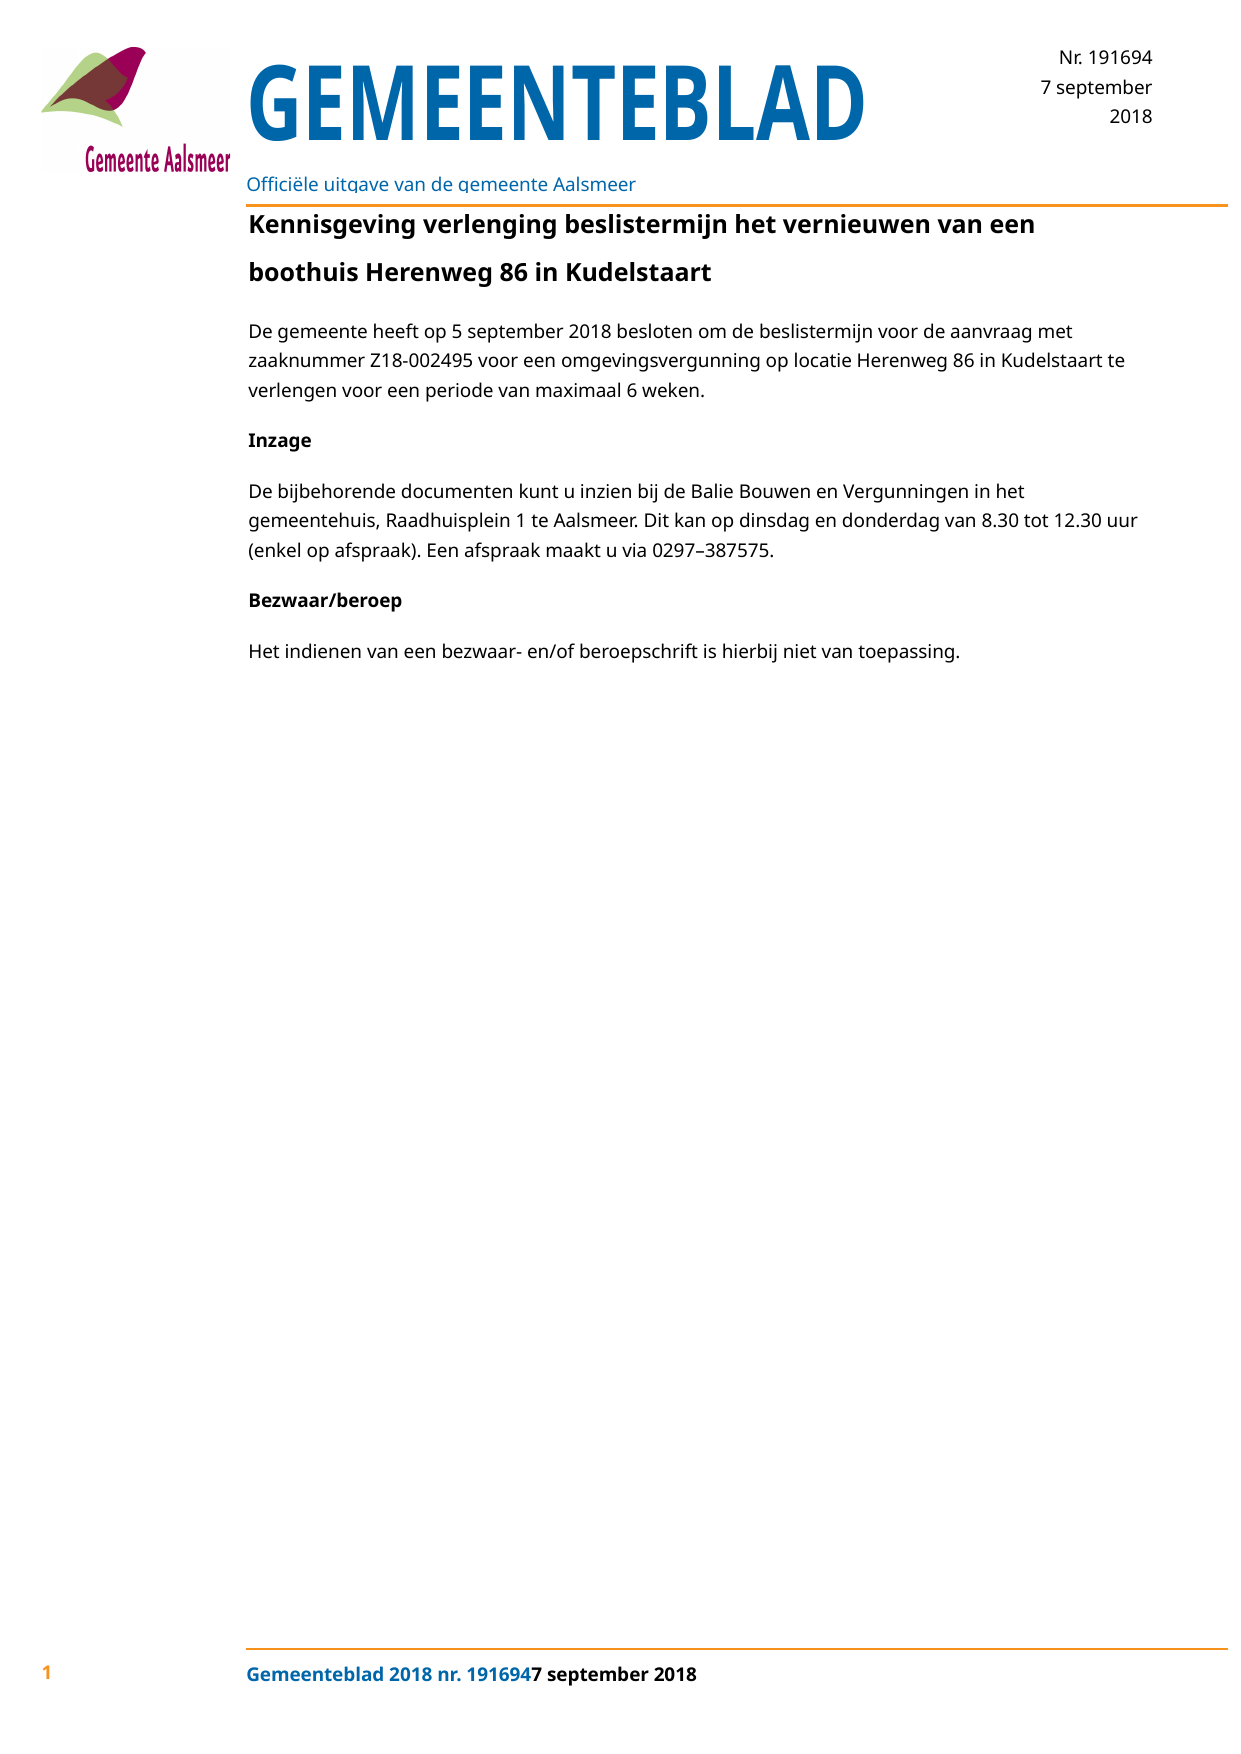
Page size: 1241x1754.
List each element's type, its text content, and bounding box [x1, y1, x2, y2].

text Het indienen van een bezwaar- en/of beroepschrift is hierbij niet van toepassing. [248, 638, 1152, 664]
text De bijbehorende documenten kunt u inzien bij de Balie Bouwen en Vergunningen in het gemeentehuis, Raadhuisplein 1 te Aalsmeer. Dit kan op dinsdag en donderdag van 8.30 tot 12.30 uur (enkel op afspraak). Een afspraak maakt u via 0297–387575. [248, 478, 1152, 563]
text Inzage [248, 427, 1152, 453]
text Bezwaar/beroep [248, 587, 1152, 613]
text Kennisgeving verlenging beslistermijn het vernieuwen van een boothuis Herenweg 86 in Kudelstaart [248, 207, 1152, 288]
text De gemeente heeft op 5 september 2018 besloten om de beslistermijn voor de aanvraag met zaaknummer Z18-002495 voor een omgevingsvergunning op locatie Herenweg 86 in Kudelstaart te verlengen voor een periode van maximaal 6 weken. [248, 318, 1152, 403]
picture [41, 47, 231, 172]
